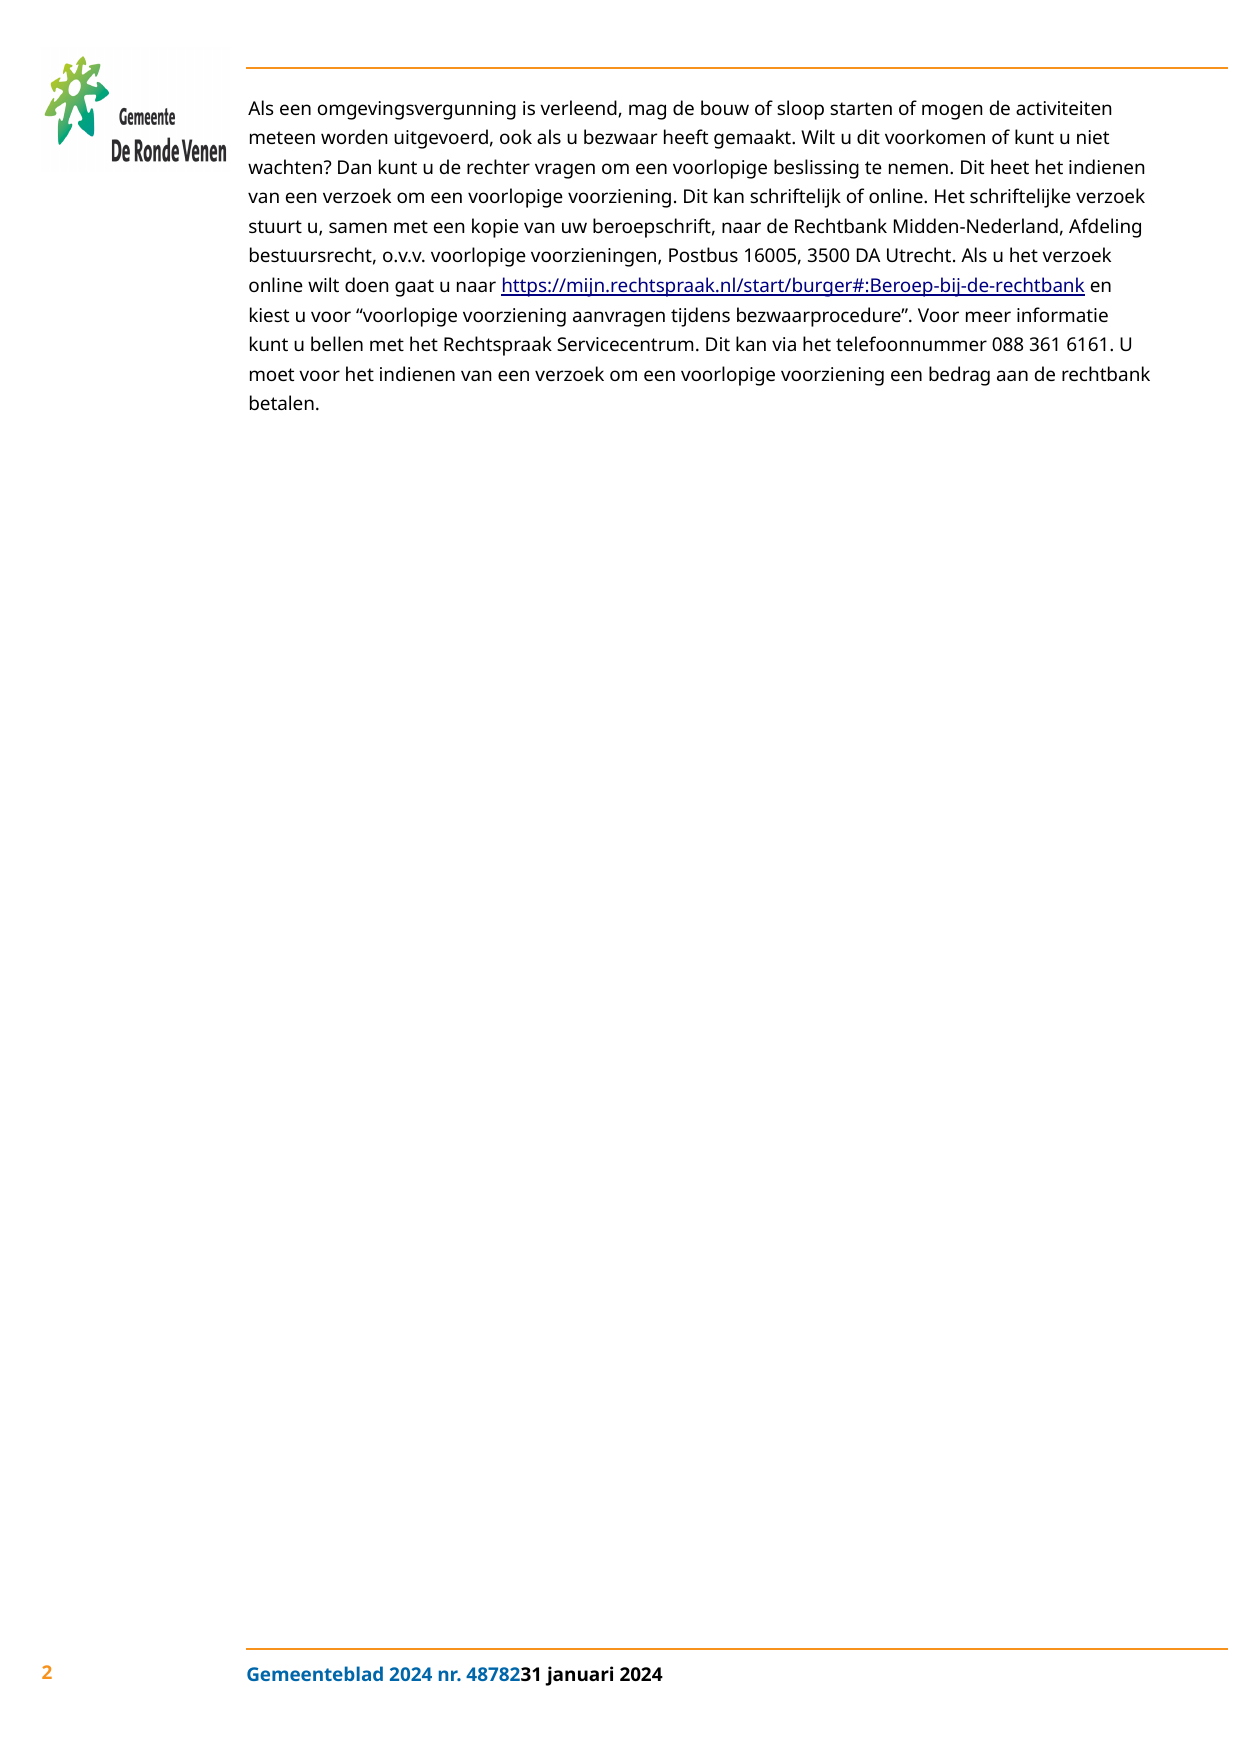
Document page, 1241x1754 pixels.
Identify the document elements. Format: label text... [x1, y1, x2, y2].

text Als een omgevingsvergunning is verleend, mag de bouw of sloop starten of mogen de activiteiten meteen worden uitgevoerd, ook als u bezwaar heeft gemaakt. Wilt u dit voorkomen of kunt u niet wachten? Dan kunt u de rechter vragen om een voorlopige beslissing te nemen. Dit heet het indienen van een verzoek om een voorlopige voorziening. Dit kan schriftelijk of online. Het schriftelijke verzoek stuurt u, samen met een kopie van uw beroepschrift, naar de Rechtbank Midden-Nederland, Afdeling bestuursrecht, o.v.v. voorlopige voorzieningen, Postbus 16005, 3500 DA Utrecht. Als u het verzoek online wilt doen gaat u naar https://mijn.rechtspraak.nl/start/burger#:Beroep-bij-de-rechtbank en kiest u voor “voorlopige voorziening aanvragen tijdens bezwaarprocedure”. Voor meer informatie kunt u bellen met het Rechtspraak Servicecentrum. Dit kan via het telefoonnummer 088 361 6161. U moet voor het indienen van een verzoek om een voorlopige voorziening een bedrag aan de rechtbank betalen. [248, 95, 1152, 416]
picture [41, 47, 231, 172]
